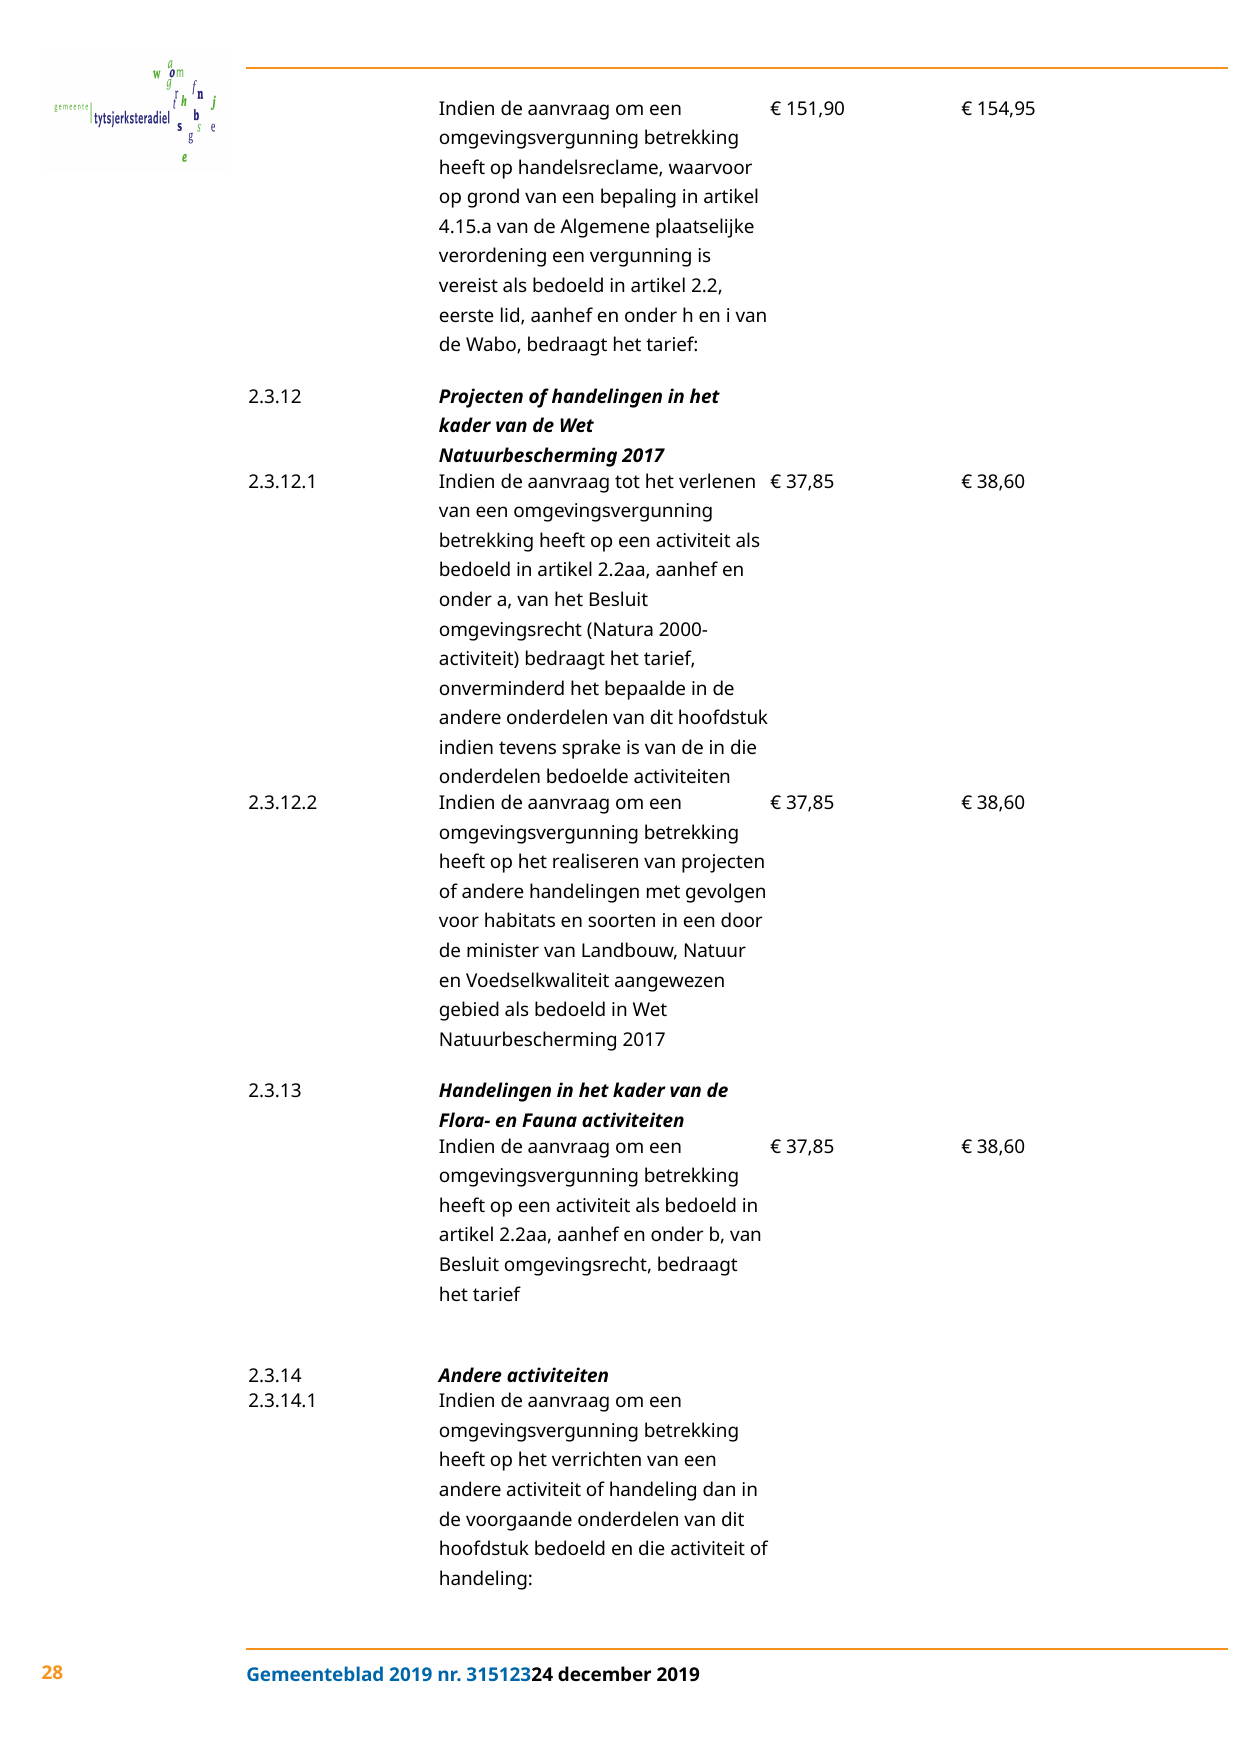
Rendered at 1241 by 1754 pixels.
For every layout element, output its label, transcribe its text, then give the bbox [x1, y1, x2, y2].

table_cell Indien de aanvraag om een omgevingsvergunning betrekking heeft op handelsreclame, waarvoor op grond van een bepaling in artikel 4.15.a van de Algemene plaatselijke verordening een vergunning is vereist als bedoeld in artikel 2.2, eerste lid, aanhef en onder h en i van de Wabo, bedraagt het tarief: [439, 95, 770, 357]
table_cell 2.3.14 [248, 1362, 439, 1387]
picture [41, 47, 231, 172]
table_cell 2.3.12.1 [248, 468, 439, 789]
table_cell [248, 95, 439, 357]
table_cell [961, 1362, 1152, 1387]
table_cell [248, 357, 439, 383]
table_cell € 37,85 [770, 468, 961, 789]
table_cell Handelingen in het kader van de Flora- en Fauna activiteiten [439, 1078, 770, 1133]
table_cell [770, 1388, 961, 1591]
table_cell Andere activiteiten [439, 1362, 770, 1387]
table_cell [770, 1362, 961, 1387]
table_cell € 38,60 [961, 789, 1152, 1052]
table_cell [770, 1336, 961, 1362]
table_cell [770, 1078, 961, 1133]
table_cell [961, 1078, 1152, 1133]
table_cell [961, 357, 1152, 383]
table_cell [961, 1336, 1152, 1362]
table_cell [248, 1336, 439, 1362]
table_cell € 154,95 [961, 95, 1152, 357]
table_cell € 37,85 [770, 1133, 961, 1336]
table_cell Indien de aanvraag om een omgevingsvergunning betrekking heeft op een activiteit als bedoeld in artikel 2.2aa, aanhef en onder b, van Besluit omgevingsrecht, bedraagt het tarief [439, 1133, 770, 1336]
table_cell [770, 383, 961, 468]
table_cell € 38,60 [961, 1133, 1152, 1336]
table_cell [961, 383, 1152, 468]
table_cell [439, 357, 770, 383]
table_cell [248, 1052, 439, 1077]
table_cell Indien de aanvraag tot het verlenen van een omgevingsvergunning betrekking heeft op een activiteit als bedoeld in artikel 2.2aa, aanhef en onder a, van het Besluit omgevingsrecht (Natura 2000-activiteit) bedraagt het tarief, onverminderd het bepaalde in de andere onderdelen van dit hoofdstuk indien tevens sprake is van de in die onderdelen bedoelde activiteiten [439, 468, 770, 789]
table_cell 2.3.14.1 [248, 1388, 439, 1591]
table_cell € 151,90 [770, 95, 961, 357]
table_cell 2.3.12.2 [248, 789, 439, 1052]
table_cell [248, 1133, 439, 1336]
table_cell Indien de aanvraag om een omgevingsvergunning betrekking heeft op het verrichten van een andere activiteit of handeling dan in de voorgaande onderdelen van dit hoofdstuk bedoeld en die activiteit of handeling: [439, 1388, 770, 1591]
table_cell [439, 1052, 770, 1077]
table_cell [961, 1388, 1152, 1591]
table_cell 2.3.12 [248, 383, 439, 468]
table_cell 2.3.13 [248, 1078, 439, 1133]
table_cell [770, 357, 961, 383]
table_cell [770, 1052, 961, 1077]
table_cell Projecten of handelingen in het kader van de Wet Natuurbescherming 2017 [439, 383, 770, 468]
table_cell Indien de aanvraag om een omgevingsvergunning betrekking heeft op het realiseren van projecten of andere handelingen met gevolgen voor habitats en soorten in een door de minister van Landbouw, Natuur en Voedselkwaliteit aangewezen gebied als bedoeld in Wet Natuurbescherming 2017 [439, 789, 770, 1052]
table_cell € 38,60 [961, 468, 1152, 789]
table_cell [439, 1336, 770, 1362]
table_cell [961, 1052, 1152, 1077]
table_cell € 37,85 [770, 789, 961, 1052]
